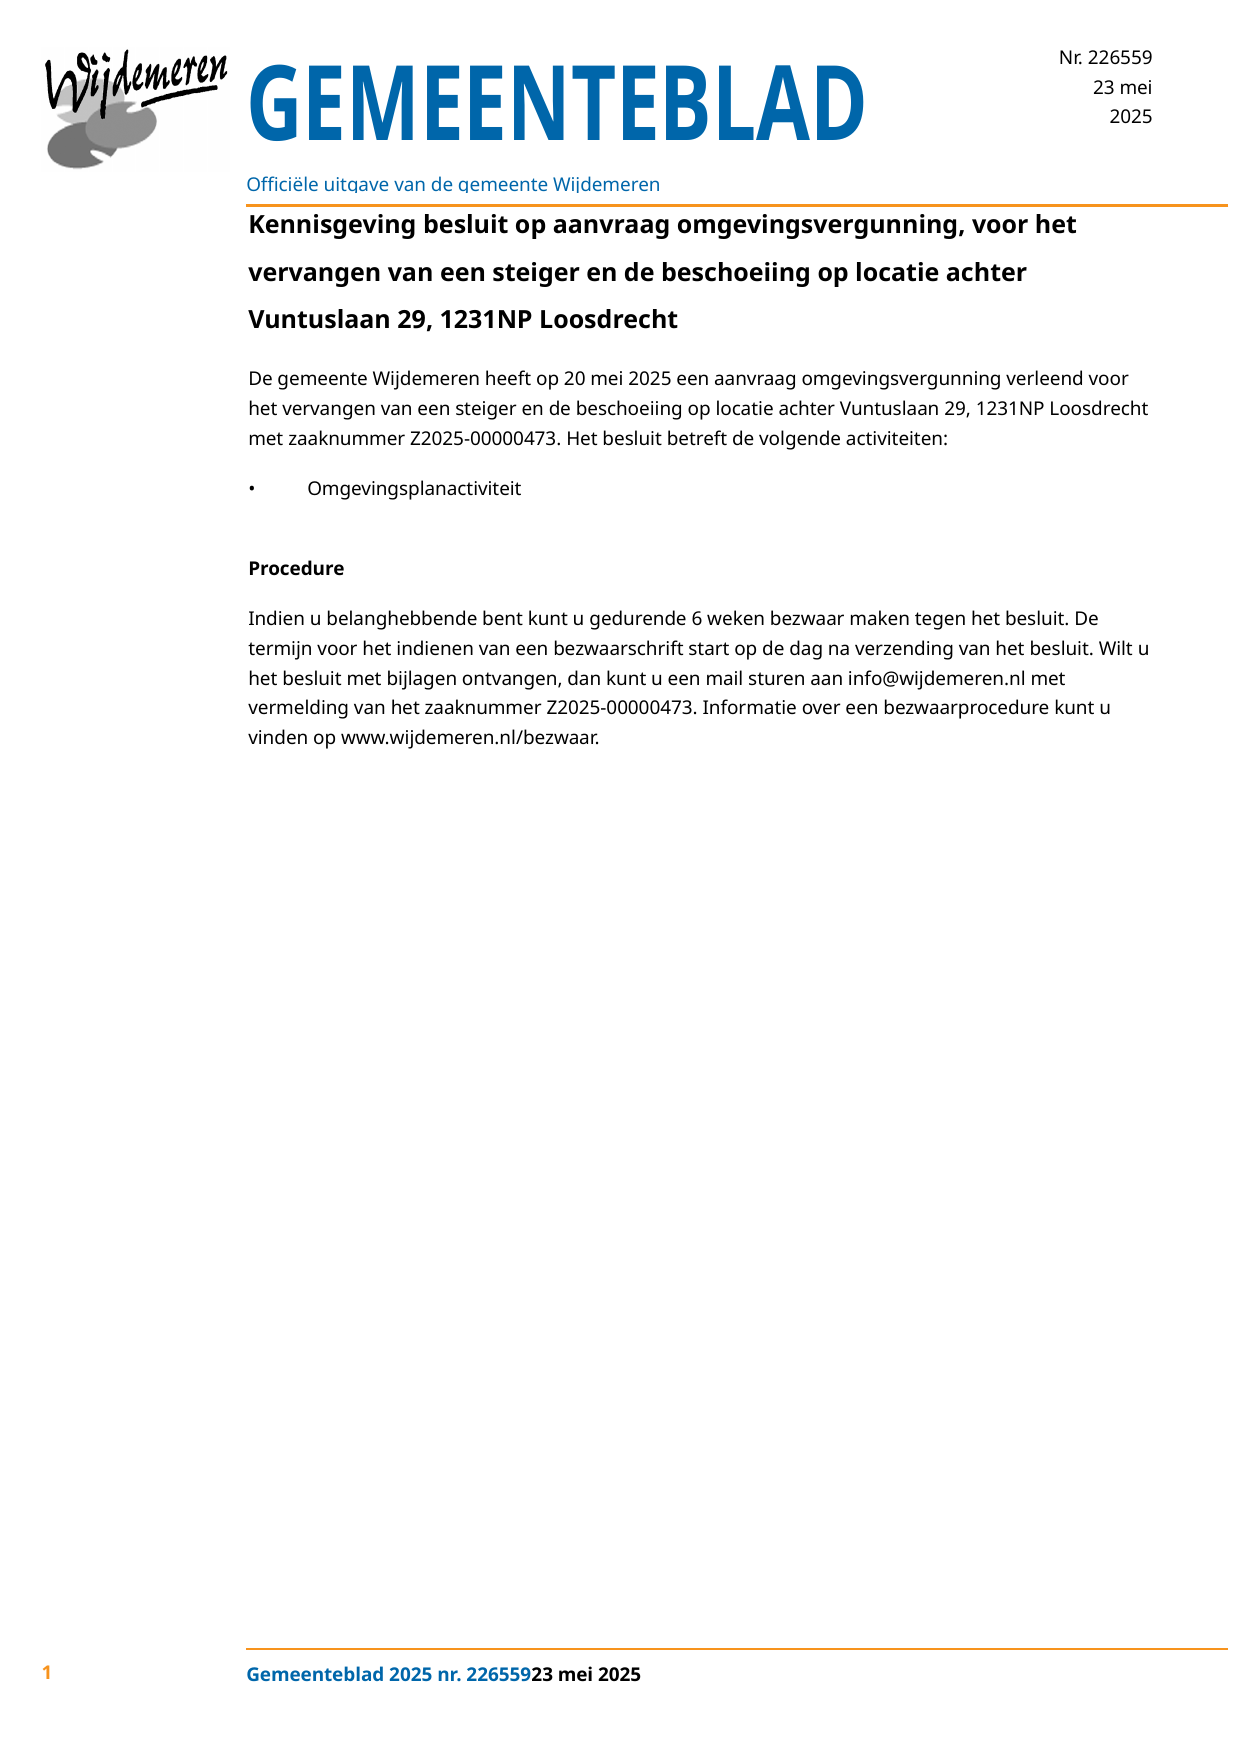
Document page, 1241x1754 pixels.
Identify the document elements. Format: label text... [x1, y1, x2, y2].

text De gemeente Wijdemeren heeft op 20 mei 2025 een aanvraag omgevingsvergunning verleend voor het vervangen van een steiger en de beschoeiing op locatie achter Vuntuslaan 29, 1231NP Loosdrecht met zaaknummer Z2025-00000473. Het besluit betreft de volgende activiteiten: [248, 366, 1152, 450]
text Procedure [248, 555, 1152, 581]
text Indien u belanghebbende bent kunt u gedurende 6 weken bezwaar maken tegen het besluit. De termijn voor het indienen van een bezwaarschrift start op de dag na verzending van het besluit. Wilt u het besluit met bijlagen ontvangen, dan kunt u een mail sturen aan info@wijdemeren.nl met vermelding van het zaaknummer Z2025-00000473. Informatie over een bezwaarprocedure kunt u vinden op www.wijdemeren.nl/bezwaar. [248, 606, 1152, 749]
list Omgevingsplanactiviteit [248, 475, 1152, 501]
picture [41, 47, 231, 172]
text Kennisgeving besluit op aanvraag omgevingsvergunning, voor het vervangen van een steiger en de beschoeiing op locatie achter Vuntuslaan 29, 1231NP Loosdrecht [248, 207, 1152, 336]
